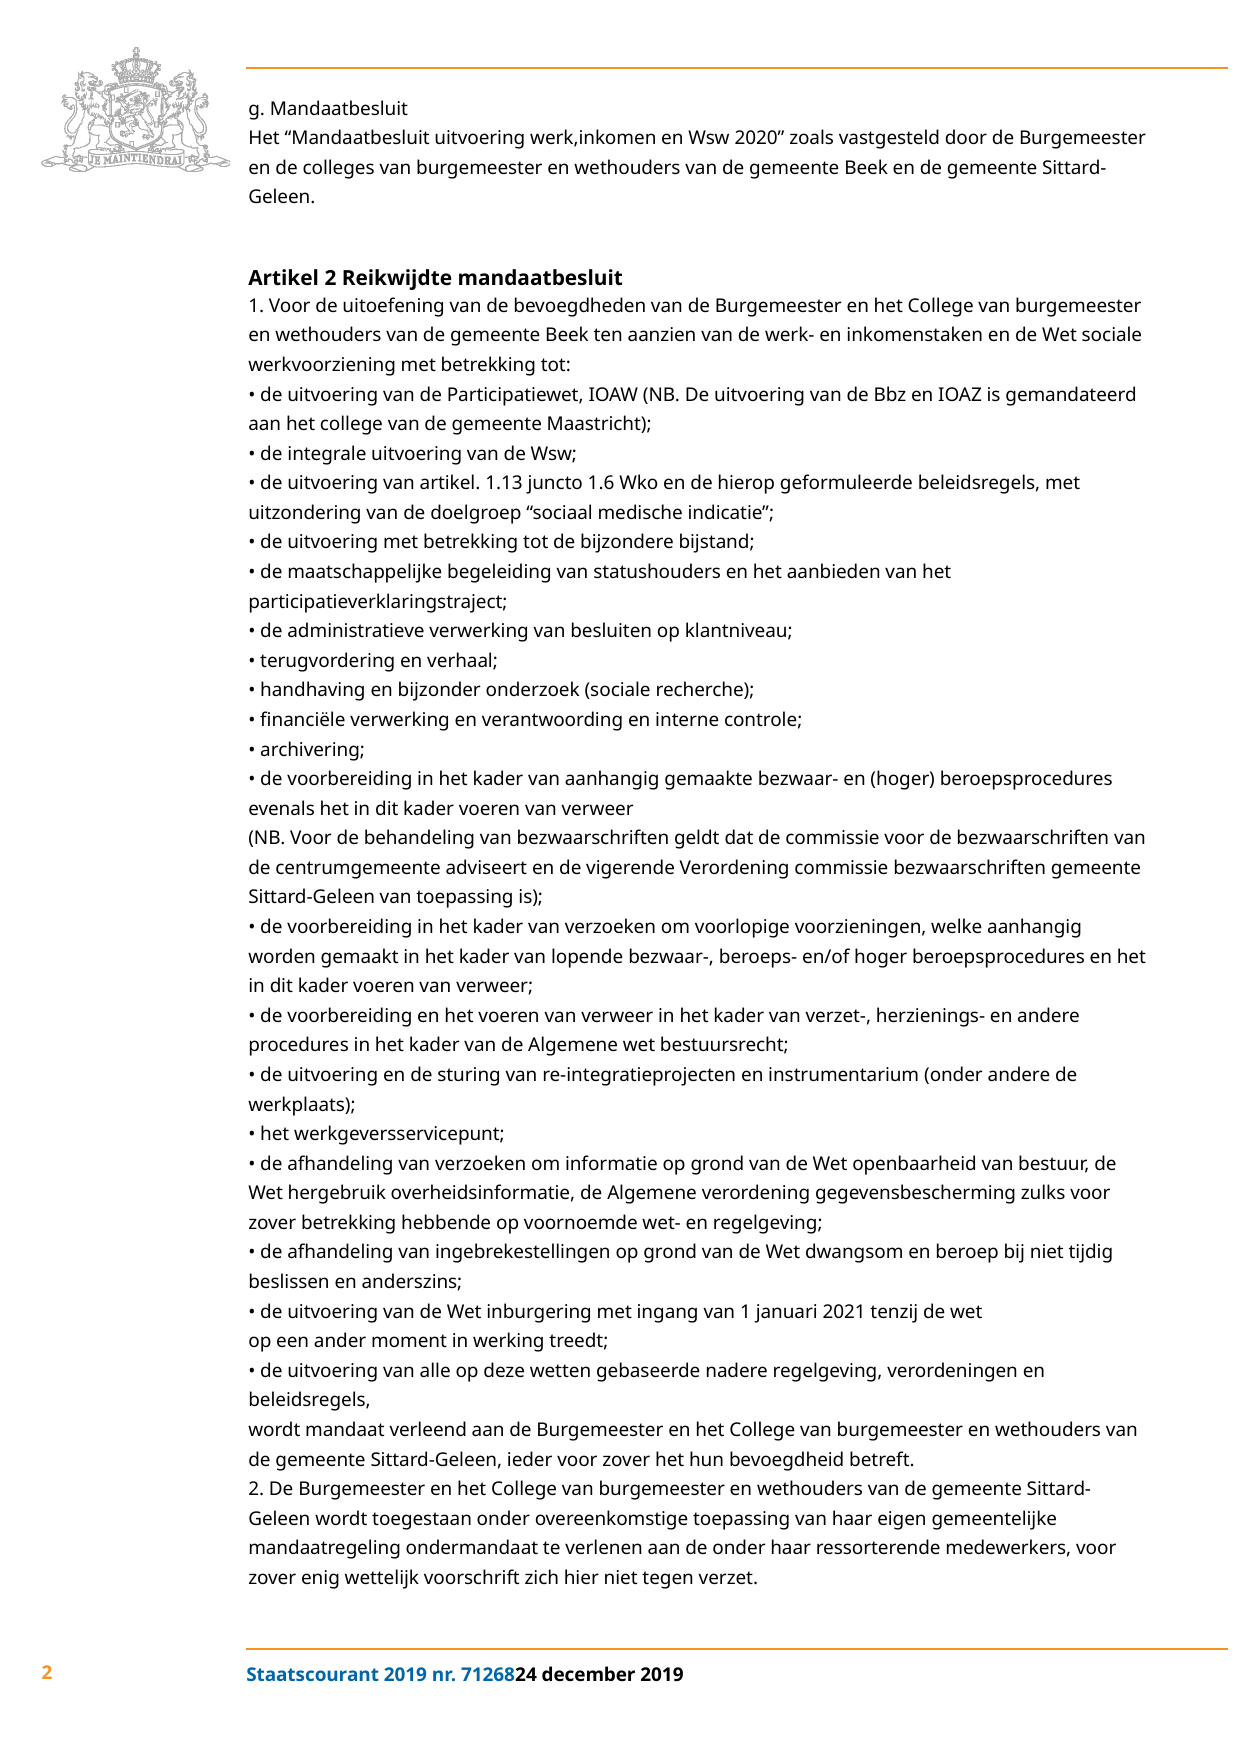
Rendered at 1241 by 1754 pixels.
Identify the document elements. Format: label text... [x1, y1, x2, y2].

text • de integrale uitvoering van de Wsw; [248, 440, 1152, 466]
text • de voorbereiding in het kader van aanhangig gemaakte bezwaar- en (hoger) beroepsprocedures evenals het in dit kader voeren van verweer [248, 765, 1152, 821]
text • terugvordering en verhaal; [248, 647, 1152, 673]
text (NB. Voor de behandeling van bezwaarschriften geldt dat de commissie voor de bezwaarschriften van de centrumgemeente adviseert en de vigerende Verordening commissie bezwaarschriften gemeente Sittard-Geleen van toepassing is); [248, 824, 1152, 909]
text • de voorbereiding en het voeren van verweer in het kader van verzet-, herzienings- en andere procedures in het kader van de Algemene wet bestuursrecht; [248, 1002, 1152, 1057]
text • de voorbereiding in het kader van verzoeken om voorlopige voorzieningen, welke aanhangig worden gemaakt in het kader van lopende bezwaar-, beroeps- en/of hoger beroepsprocedures en het in dit kader voeren van verweer; [248, 913, 1152, 998]
text • archivering; [248, 736, 1152, 761]
text 1. Voor de uitoefening van de bevoegdheden van de Burgemeester en het College van burgemeester en wethouders van de gemeente Beek ten aanzien van de werk- en inkomenstaken en de Wet sociale werkvoorziening met betrekking tot: [248, 292, 1152, 377]
text • de administratieve verwerking van besluiten op klantniveau; [248, 617, 1152, 643]
text • het werkgeversservicepunt; [248, 1120, 1152, 1146]
text wordt mandaat verleend aan de Burgemeester en het College van burgemeester en wethouders van de gemeente Sittard-Geleen, ieder voor zover het hun bevoegdheid betreft. [248, 1416, 1152, 1471]
text • de afhandeling van verzoeken om informatie op grond van de Wet openbaarheid van bestuur, de Wet hergebruik overheidsinformatie, de Algemene verordening gegevensbescherming zulks voor zover betrekking hebbende op voornoemde wet- en regelgeving; [248, 1150, 1152, 1235]
text • de uitvoering van de Participatiewet, IOAW (NB. De uitvoering van de Bbz en IOAZ is gemandateerd aan het college van de gemeente Maastricht); [248, 381, 1152, 436]
text g. Mandaatbesluit [248, 95, 1152, 121]
text 2. De Burgemeester en het College van burgemeester en wethouders van de gemeente Sittard-Geleen wordt toegestaan onder overeenkomstige toepassing van haar eigen gemeentelijke mandaatregeling ondermandaat te verlenen aan de onder haar ressorterende medewerkers, voor zover enig wettelijk voorschrift zich hier niet tegen verzet. [248, 1475, 1152, 1590]
text • de maatschappelijke begeleiding van statushouders en het aanbieden van het participatieverklaringstraject; [248, 558, 1152, 613]
text • financiële verwerking en verantwoording en interne controle; [248, 706, 1152, 732]
text • de uitvoering van artikel. 1.13 juncto 1.6 Wko en de hierop geformuleerde beleidsregels, met uitzondering van de doelgroep “sociaal medische indicatie”; [248, 469, 1152, 525]
text • handhaving en bijzonder onderzoek (sociale recherche); [248, 677, 1152, 702]
text Artikel 2 Reikwijdte mandaatbesluit [248, 263, 1152, 292]
text • de afhandeling van ingebrekestellingen op grond van de Wet dwangsom en beroep bij niet tijdig beslissen en anderszins; [248, 1239, 1152, 1294]
text op een ander moment in werking treedt; [248, 1327, 1152, 1353]
text Het “Mandaatbesluit uitvoering werk,inkomen en Wsw 2020” zoals vastgesteld door de Burgemeester en de colleges van burgemeester en wethouders van de gemeente Beek en de gemeente Sittard-Geleen. [248, 124, 1152, 209]
text • de uitvoering en de sturing van re-integratieprojecten en instrumentarium (onder andere de werkplaats); [248, 1061, 1152, 1116]
text • de uitvoering van de Wet inburgering met ingang van 1 januari 2021 tenzij de wet [248, 1298, 1152, 1323]
picture [41, 47, 231, 172]
text • de uitvoering van alle op deze wetten gebaseerde nadere regelgeving, verordeningen en beleidsregels, [248, 1357, 1152, 1412]
text • de uitvoering met betrekking tot de bijzondere bijstand; [248, 529, 1152, 554]
